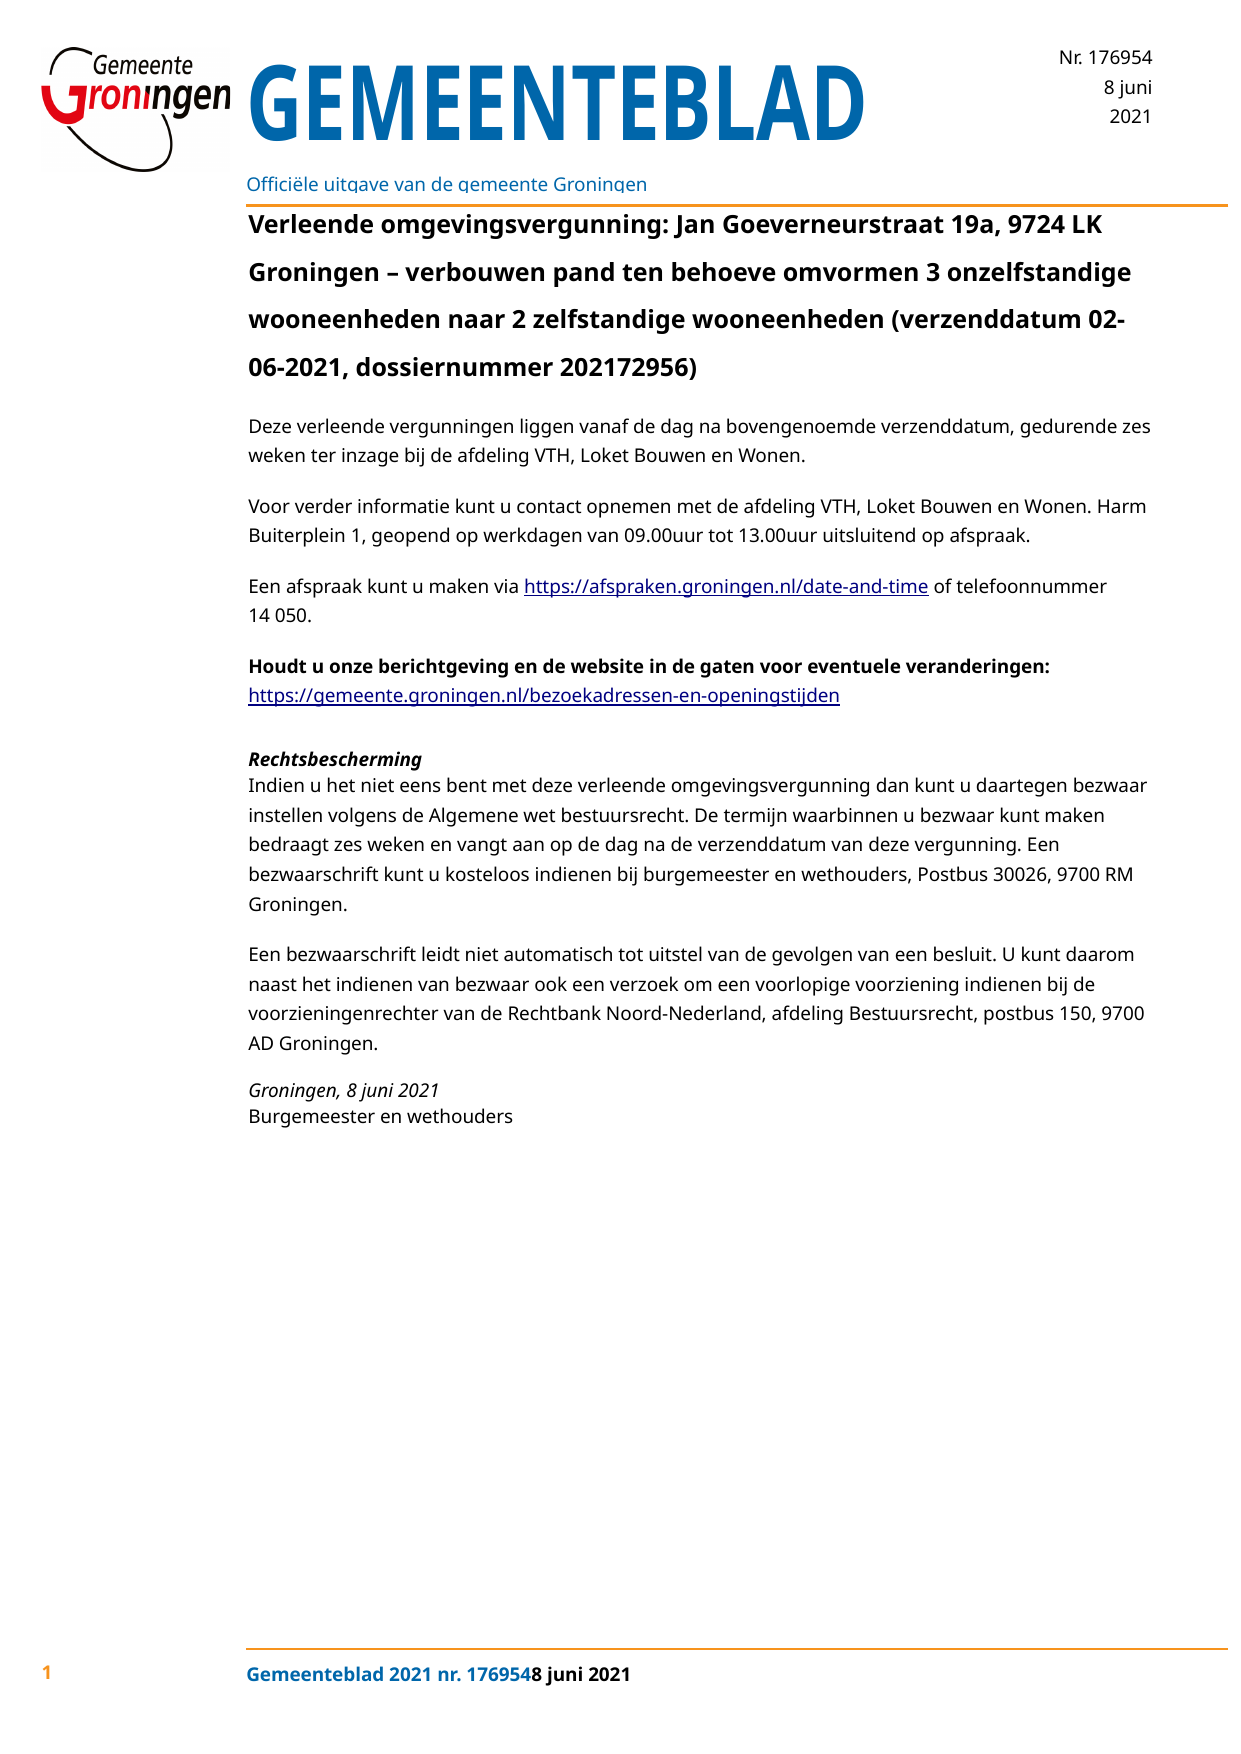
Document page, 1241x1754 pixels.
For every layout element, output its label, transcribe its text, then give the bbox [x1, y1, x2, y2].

text Indien u het niet eens bent met deze verleende omgevingsvergunning dan kunt u daartegen bezwaar instellen volgens de Algemene wet bestuursrecht. De termijn waarbinnen u bezwaar kunt maken bedraagt zes weken en vangt aan op de dag na de verzenddatum van deze vergunning. Een bezwaarschrift kunt u kosteloos indienen bij burgemeester en wethouders, Postbus 30026, 9700 RM Groningen. [248, 772, 1152, 916]
text Een bezwaarschrift leidt niet automatisch tot uitstel van de gevolgen van een besluit. U kunt daarom naast het indienen van bezwaar ook een verzoek om een voorlopige voorziening indienen bij de voorzieningenrechter van de Rechtbank Noord-Nederland, afdeling Bestuursrecht, postbus 150, 9700 AD Groningen. [248, 941, 1152, 1056]
text Rechtsbescherming [248, 747, 1152, 772]
text Groningen, 8 juni 2021 [248, 1078, 1152, 1103]
picture [41, 47, 231, 172]
text Deze verleende vergunningen liggen vanaf de dag na bovengenoemde verzenddatum, gedurende zes weken ter inzage bij de afdeling VTH, Loket Bouwen en Wonen. [248, 413, 1152, 468]
text Een afspraak kunt u maken via https://afspraken.groningen.nl/date-and-time of telefoonnummer 14 050. [248, 573, 1152, 628]
text Houdt u onze berichtgeving en de website in de gaten voor eventuele veranderingen: https://gemeente.groningen.nl/bezoekadressen-en-openingstijden [248, 653, 1152, 708]
text Burgemeester en wethouders [248, 1103, 1152, 1129]
text Voor verder informatie kunt u contact opnemen met de afdeling VTH, Loket Bouwen en Wonen. Harm Buiterplein 1, geopend op werkdagen van 09.00uur tot 13.00uur uitsluitend op afspraak. [248, 493, 1152, 548]
text Verleende omgevingsvergunning: Jan Goeverneurstraat 19a, 9724 LK Groningen – verbouwen pand ten behoeve omvormen 3 onzelfstandige wooneenheden naar 2 zelfstandige wooneenheden (verzenddatum 02-06-2021, dossiernummer 202172956) [248, 207, 1152, 384]
